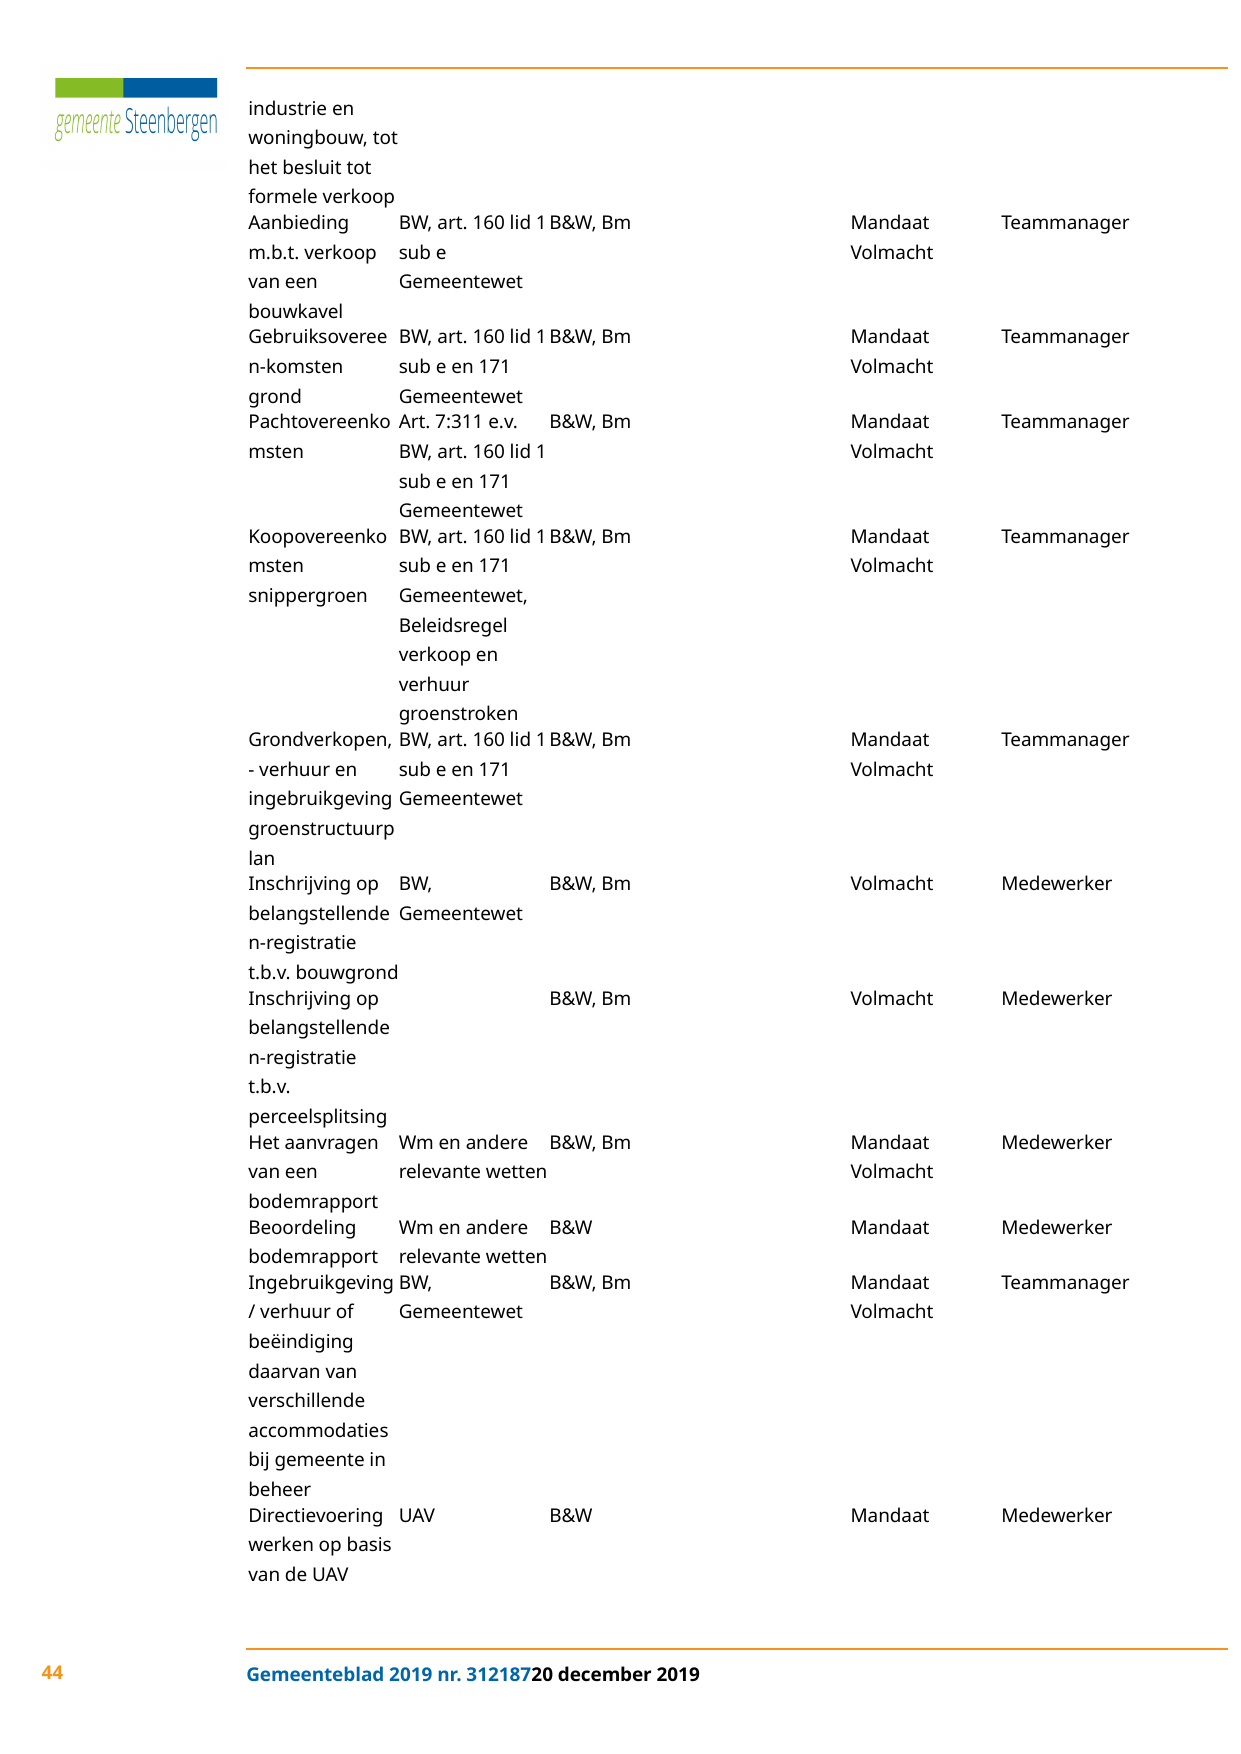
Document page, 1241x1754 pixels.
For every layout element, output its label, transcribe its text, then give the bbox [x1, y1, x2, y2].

table_cell Inschrijving op belangstellenden-registratie t.b.v. perceelsplitsing [248, 985, 398, 1129]
table_cell Mandaat Volmacht [850, 1129, 1001, 1214]
table_cell Pachtovereenkomsten [248, 409, 398, 523]
table_cell [850, 95, 1001, 209]
table_cell Beoordeling bodemrapport [248, 1214, 398, 1269]
table_cell [700, 726, 850, 870]
table_cell Het aanvragen van een bodemrapport [248, 1129, 398, 1214]
table_cell [700, 95, 850, 209]
table_cell Directievoering werken op basis van de UAV [248, 1502, 398, 1587]
table_cell Mandaat Volmacht [850, 523, 1001, 726]
table_cell industrie en woningbouw, tot het besluit tot formele verkoop [248, 95, 398, 209]
table_cell [700, 324, 850, 409]
table_cell Medewerker [1001, 985, 1152, 1129]
picture [41, 47, 231, 172]
table_cell B&W, Bm [549, 1269, 700, 1502]
table_cell Mandaat [850, 1502, 1001, 1587]
table_cell [399, 95, 549, 209]
table_cell Art. 7:311 e.v. BW, art. 160 lid 1 sub e en 171 Gemeentewet [399, 409, 549, 523]
table_cell [1001, 95, 1152, 209]
table_cell Wm en andere relevante wetten [399, 1214, 549, 1269]
table_cell Volmacht [850, 985, 1001, 1129]
table_cell Teammanager [1001, 209, 1152, 324]
table_cell [700, 870, 850, 985]
table_cell B&W [549, 1502, 700, 1587]
table_cell Medewerker [1001, 870, 1152, 985]
table_cell B&W, Bm [549, 1129, 700, 1214]
table_cell BW, art. 160 lid 1 sub e en 171 Gemeentewet, Beleidsregel verkoop en verhuur groenstroken [399, 523, 549, 726]
table_cell Inschrijving op belangstellenden-registratie t.b.v. bouwgrond [248, 870, 398, 985]
table_cell Medewerker [1001, 1214, 1152, 1269]
table_cell BW, Gemeentewet [399, 1269, 549, 1502]
table_cell [700, 523, 850, 726]
table_cell Koopovereenkomsten snippergroen [248, 523, 398, 726]
table_cell Aanbieding m.b.t. verkoop van een bouwkavel [248, 209, 398, 324]
table_cell [700, 209, 850, 324]
table_cell [700, 409, 850, 523]
table_cell BW, art. 160 lid 1 sub e en 171 Gemeentewet [399, 726, 549, 870]
table_cell Mandaat Volmacht [850, 324, 1001, 409]
table_cell [700, 1502, 850, 1587]
table_cell Medewerker [1001, 1502, 1152, 1587]
table_cell Teammanager [1001, 1269, 1152, 1502]
table_cell Wm en andere relevante wetten [399, 1129, 549, 1214]
table_cell Ingebruikgeving/ verhuur of beëindiging daarvan van verschillende accommodaties bij gemeente in beheer [248, 1269, 398, 1502]
table_cell BW, art. 160 lid 1 sub e en 171 Gemeentewet [399, 324, 549, 409]
table_cell Mandaat Volmacht [850, 209, 1001, 324]
table_cell Teammanager [1001, 523, 1152, 726]
table_cell [700, 1214, 850, 1269]
table_cell Mandaat Volmacht [850, 726, 1001, 870]
table_cell Gebruiksovereen-komsten grond [248, 324, 398, 409]
table_cell Mandaat [850, 1214, 1001, 1269]
table_cell B&W [549, 1214, 700, 1269]
table_cell [399, 985, 549, 1129]
table_cell B&W, Bm [549, 726, 700, 870]
table_cell Teammanager [1001, 324, 1152, 409]
table_cell [700, 1269, 850, 1502]
table_cell B&W, Bm [549, 870, 700, 985]
table_cell B&W, Bm [549, 985, 700, 1129]
table_cell B&W, Bm [549, 209, 700, 324]
table_cell B&W, Bm [549, 324, 700, 409]
table_cell B&W, Bm [549, 409, 700, 523]
table_cell [700, 985, 850, 1129]
table_cell Grondverkopen, - verhuur en ingebruikgeving groenstructuurplan [248, 726, 398, 870]
table_cell Teammanager [1001, 409, 1152, 523]
table_cell Medewerker [1001, 1129, 1152, 1214]
table_cell [700, 1129, 850, 1214]
table_cell Mandaat Volmacht [850, 409, 1001, 523]
table_cell Teammanager [1001, 726, 1152, 870]
table_cell Volmacht [850, 870, 1001, 985]
table_cell UAV [399, 1502, 549, 1587]
table_cell [549, 95, 700, 209]
table_cell BW, art. 160 lid 1 sub e Gemeentewet [399, 209, 549, 324]
table_cell B&W, Bm [549, 523, 700, 726]
table_cell Mandaat Volmacht [850, 1269, 1001, 1502]
table_cell BW, Gemeentewet [399, 870, 549, 985]
